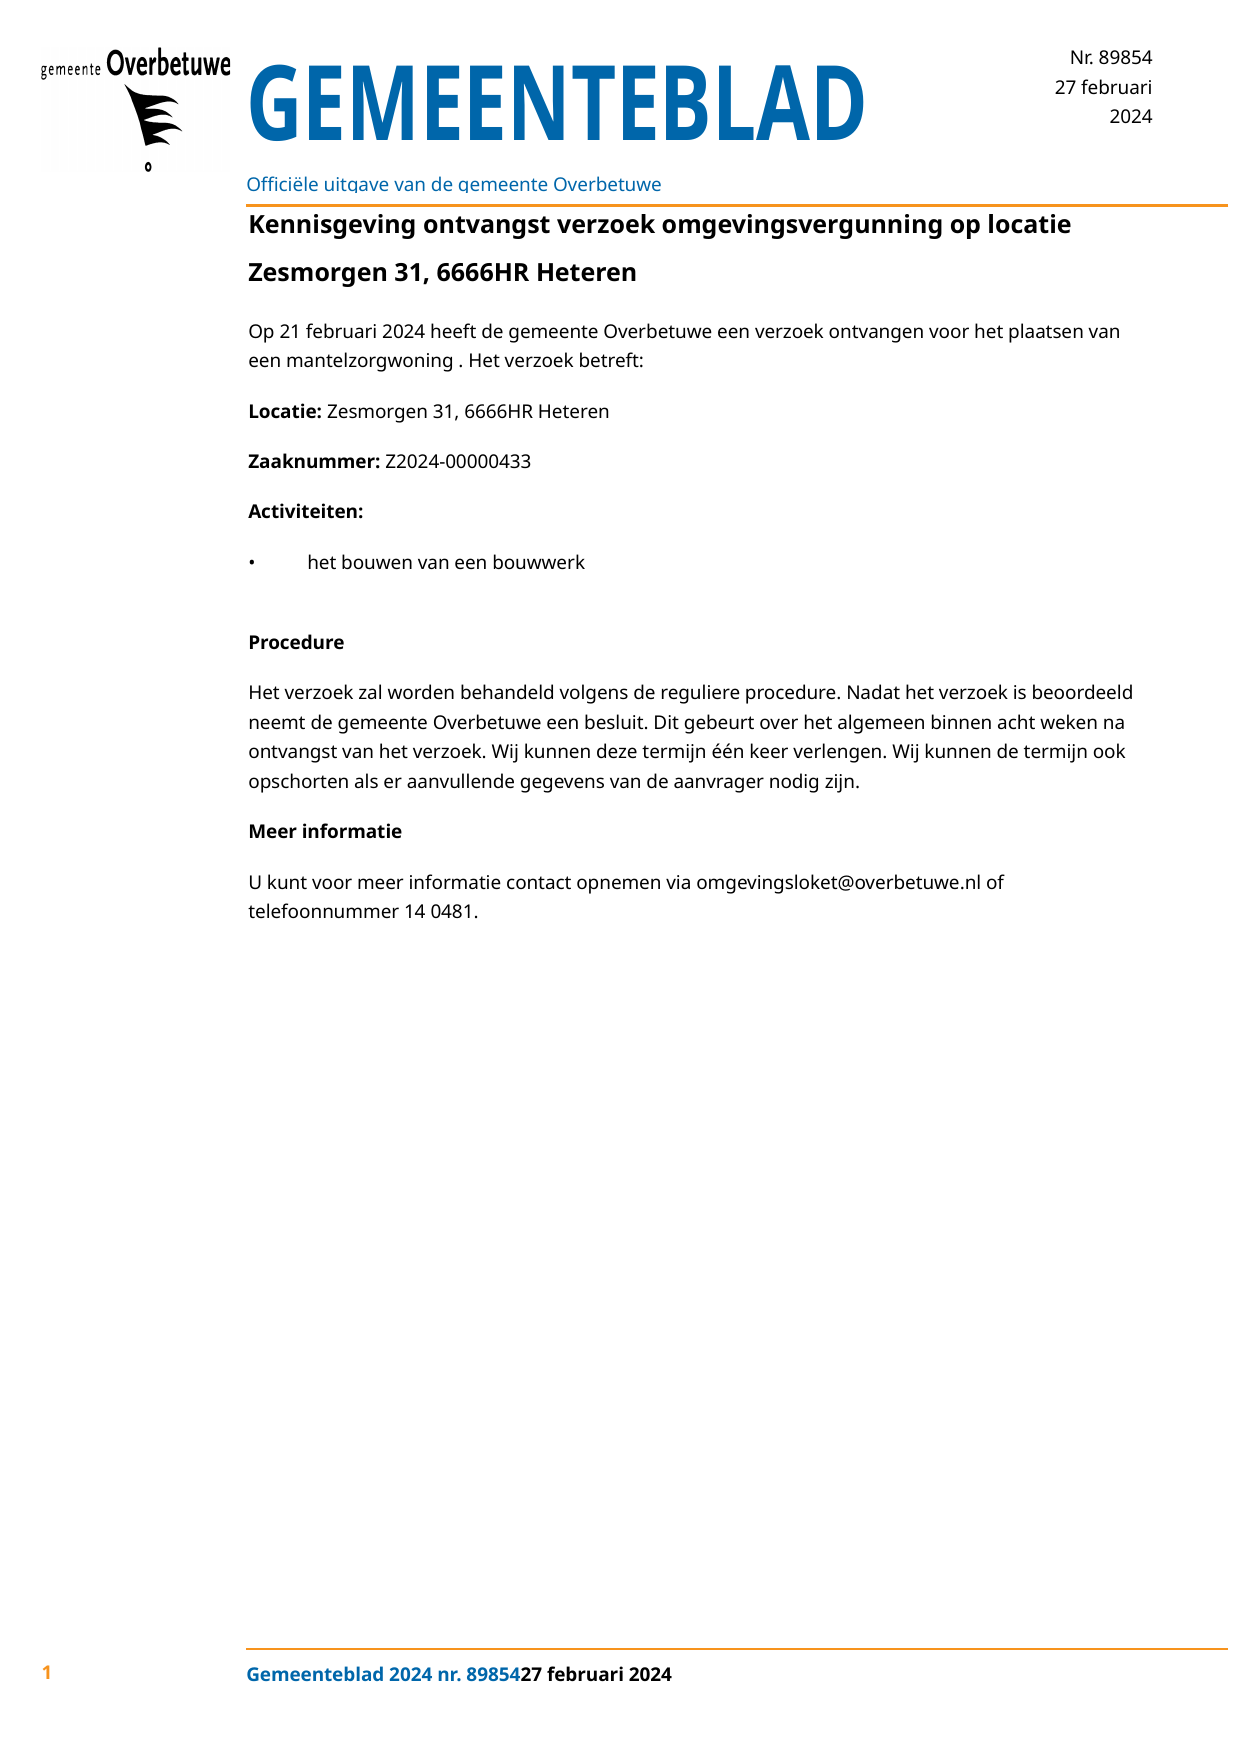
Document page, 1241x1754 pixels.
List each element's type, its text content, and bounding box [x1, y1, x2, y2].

text Zaaknummer: Z2024-00000433 [248, 448, 1152, 474]
text Op 21 februari 2024 heeft de gemeente Overbetuwe een verzoek ontvangen voor het plaatsen van een mantelzorgwoning . Het verzoek betreft: [248, 318, 1152, 373]
text Het verzoek zal worden behandeld volgens de reguliere procedure. Nadat het verzoek is beoordeeld neemt de gemeente Overbetuwe een besluit. Dit gebeurt over het algemeen binnen acht weken na ontvangst van het verzoek. Wij kunnen deze termijn één keer verlengen. Wij kunnen de termijn ook opschorten als er aanvullende gegevens van de aanvrager nodig zijn. [248, 679, 1152, 794]
list het bouwen van een bouwwerk [248, 549, 1152, 575]
text Meer informatie [248, 819, 1152, 844]
text Locatie: Zesmorgen 31, 6666HR Heteren [248, 398, 1152, 424]
text U kunt voor meer informatie contact opnemen via omgevingsloket@overbetuwe.nl of telefoonnummer 14 0481. [248, 869, 1152, 924]
picture [41, 47, 231, 172]
text Activiteiten: [248, 499, 1152, 524]
text Procedure [248, 629, 1152, 655]
text Kennisgeving ontvangst verzoek omgevingsvergunning op locatie Zesmorgen 31, 6666HR Heteren [248, 207, 1152, 288]
